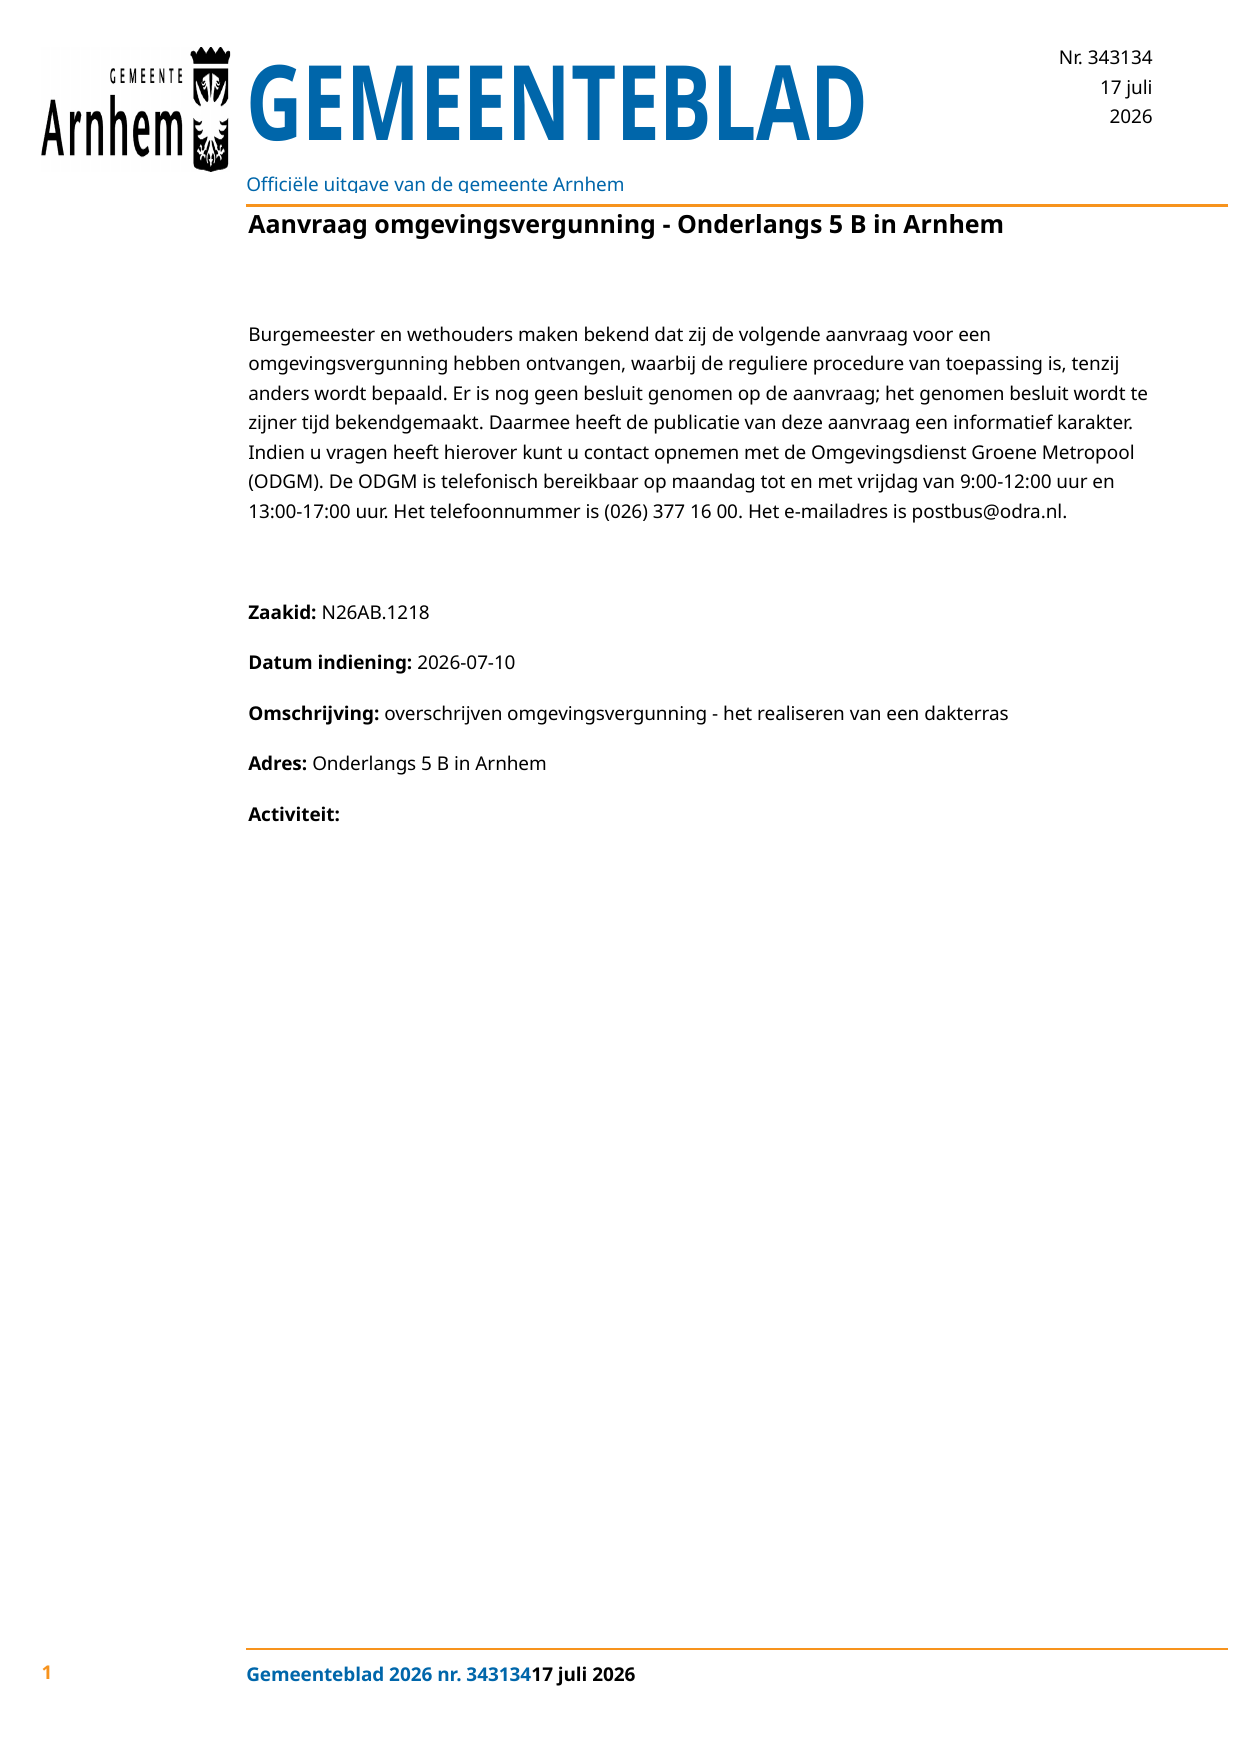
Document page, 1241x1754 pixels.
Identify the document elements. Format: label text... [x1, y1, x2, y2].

text Omschrijving: overschrijven omgevingsvergunning - het realiseren van een dakterras [248, 700, 1152, 726]
picture [41, 47, 231, 172]
text Activiteit: [248, 801, 1152, 826]
text Datum indiening: 2026-07-10 [248, 649, 1152, 675]
text Zaakid: N26AB.1218 [248, 599, 1152, 625]
text Burgemeester en wethouders maken bekend dat zij de volgende aanvraag voor een omgevingsvergunning hebben ontvangen, waarbij de reguliere procedure van toepassing is, tenzij anders wordt bepaald. Er is nog geen besluit genomen op de aanvraag; het genomen besluit wordt te zijner tijd bekendgemaakt. Daarmee heeft de publicatie van deze aanvraag een informatief karakter. Indien u vragen heeft hierover kunt u contact opnemen met de Omgevingsdienst Groene Metropool (ODGM). De ODGM is telefonisch bereikbaar op maandag tot en met vrijdag van 9:00-12:00 uur en 13:00-17:00 uur. Het telefoonnummer is (026) 377 16 00. Het e-mailadres is postbus@odra.nl. [248, 321, 1152, 524]
text Adres: Onderlangs 5 B in Arnhem [248, 750, 1152, 776]
text Aanvraag omgevingsvergunning - Onderlangs 5 B in Arnhem [248, 207, 1152, 241]
